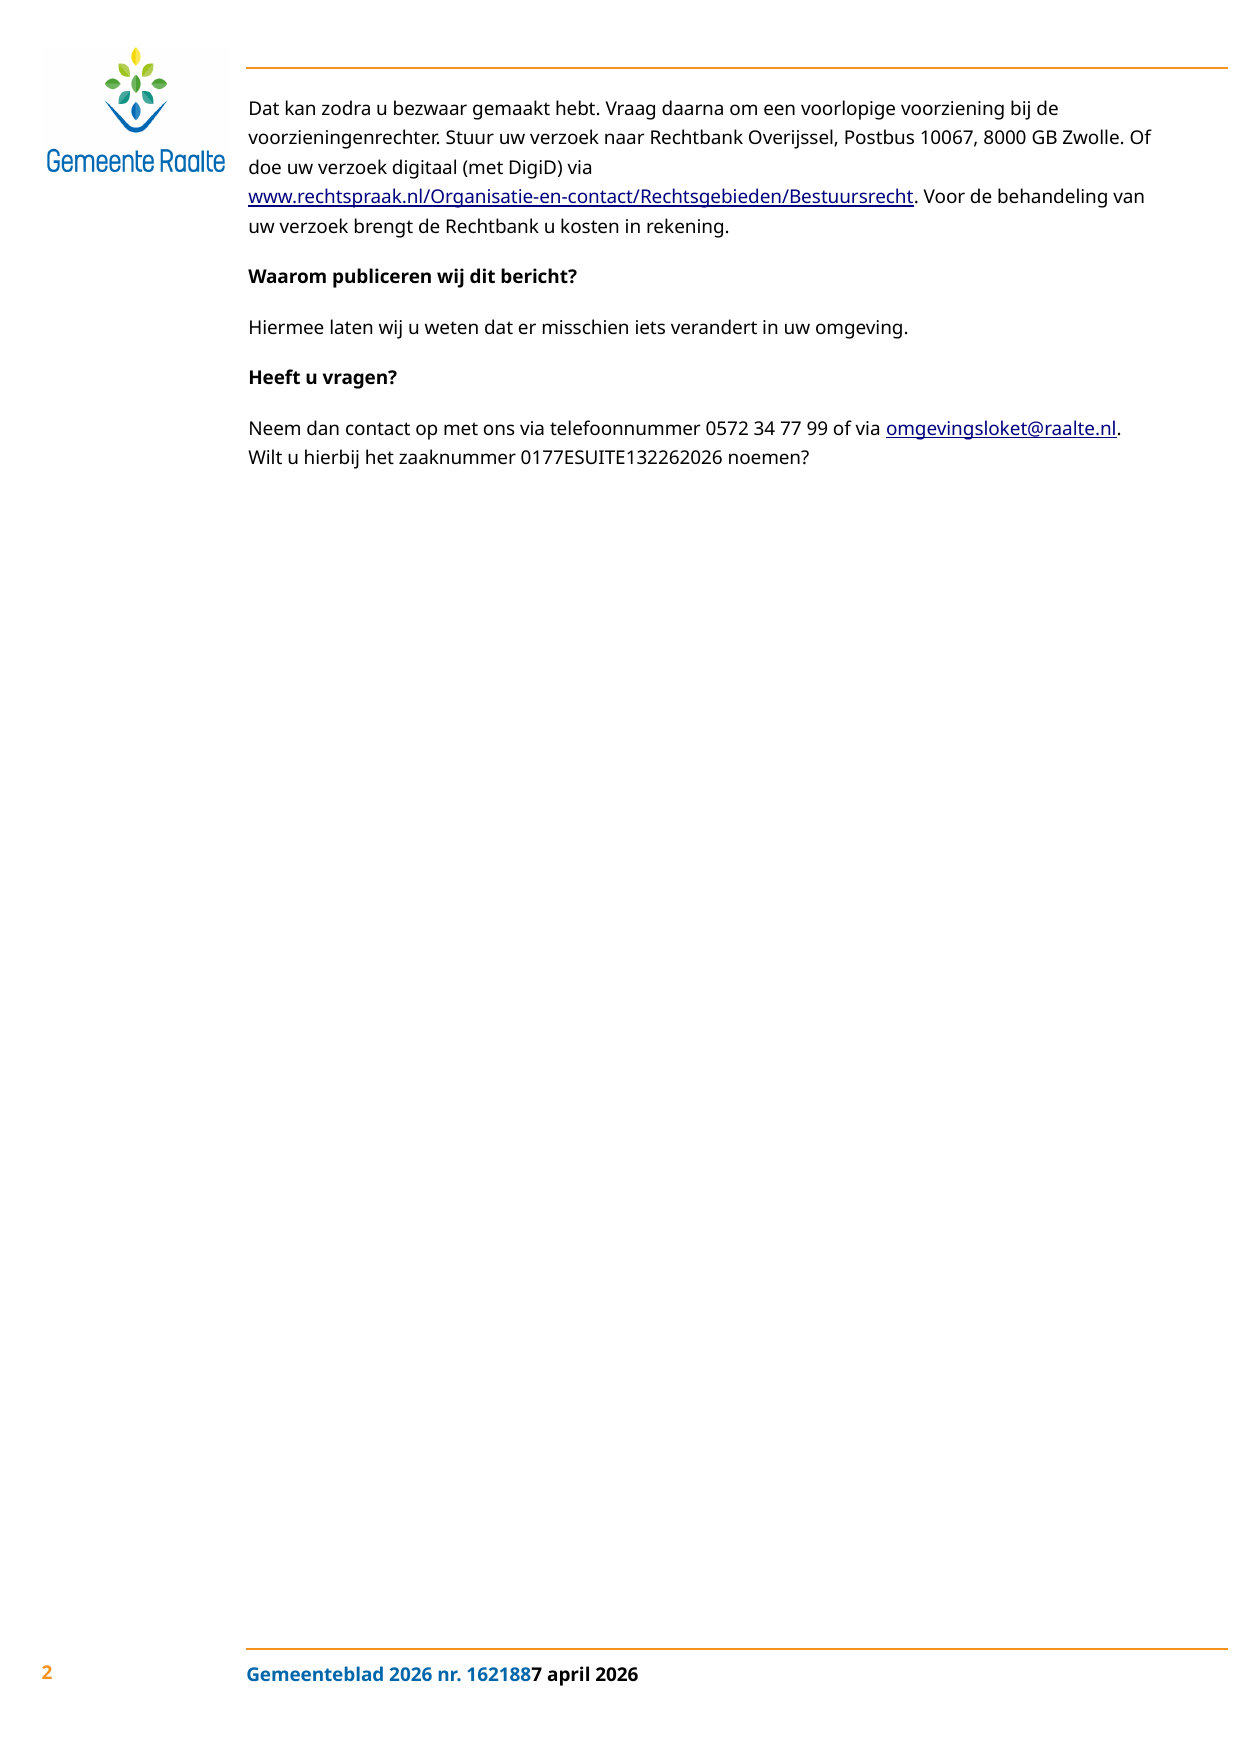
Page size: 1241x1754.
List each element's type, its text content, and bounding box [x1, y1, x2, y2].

text Heeft u vragen? [248, 364, 1152, 390]
text Dat kan zodra u bezwaar gemaakt hebt. Vraag daarna om een voorlopige voorziening bij de voorzieningenrechter. Stuur uw verzoek naar Rechtbank Overijssel, Postbus 10067, 8000 GB Zwolle. Of doe uw verzoek digitaal (met DigiD) via www.rechtspraak.nl/Organisatie-en-contact/Rechtsgebieden/Bestuursrecht. Voor de behandeling van uw verzoek brengt de Rechtbank u kosten in rekening. [248, 95, 1152, 239]
text Neem dan contact op met ons via telefoonnummer 0572 34 77 99 of via omgevingsloket@raalte.nl. Wilt u hierbij het zaaknummer 0177ESUITE132262026 noemen? [248, 415, 1152, 470]
text Waarom publiceren wij dit bericht? [248, 263, 1152, 289]
picture [41, 47, 231, 172]
text Hiermee laten wij u weten dat er misschien iets verandert in uw omgeving. [248, 314, 1152, 340]
